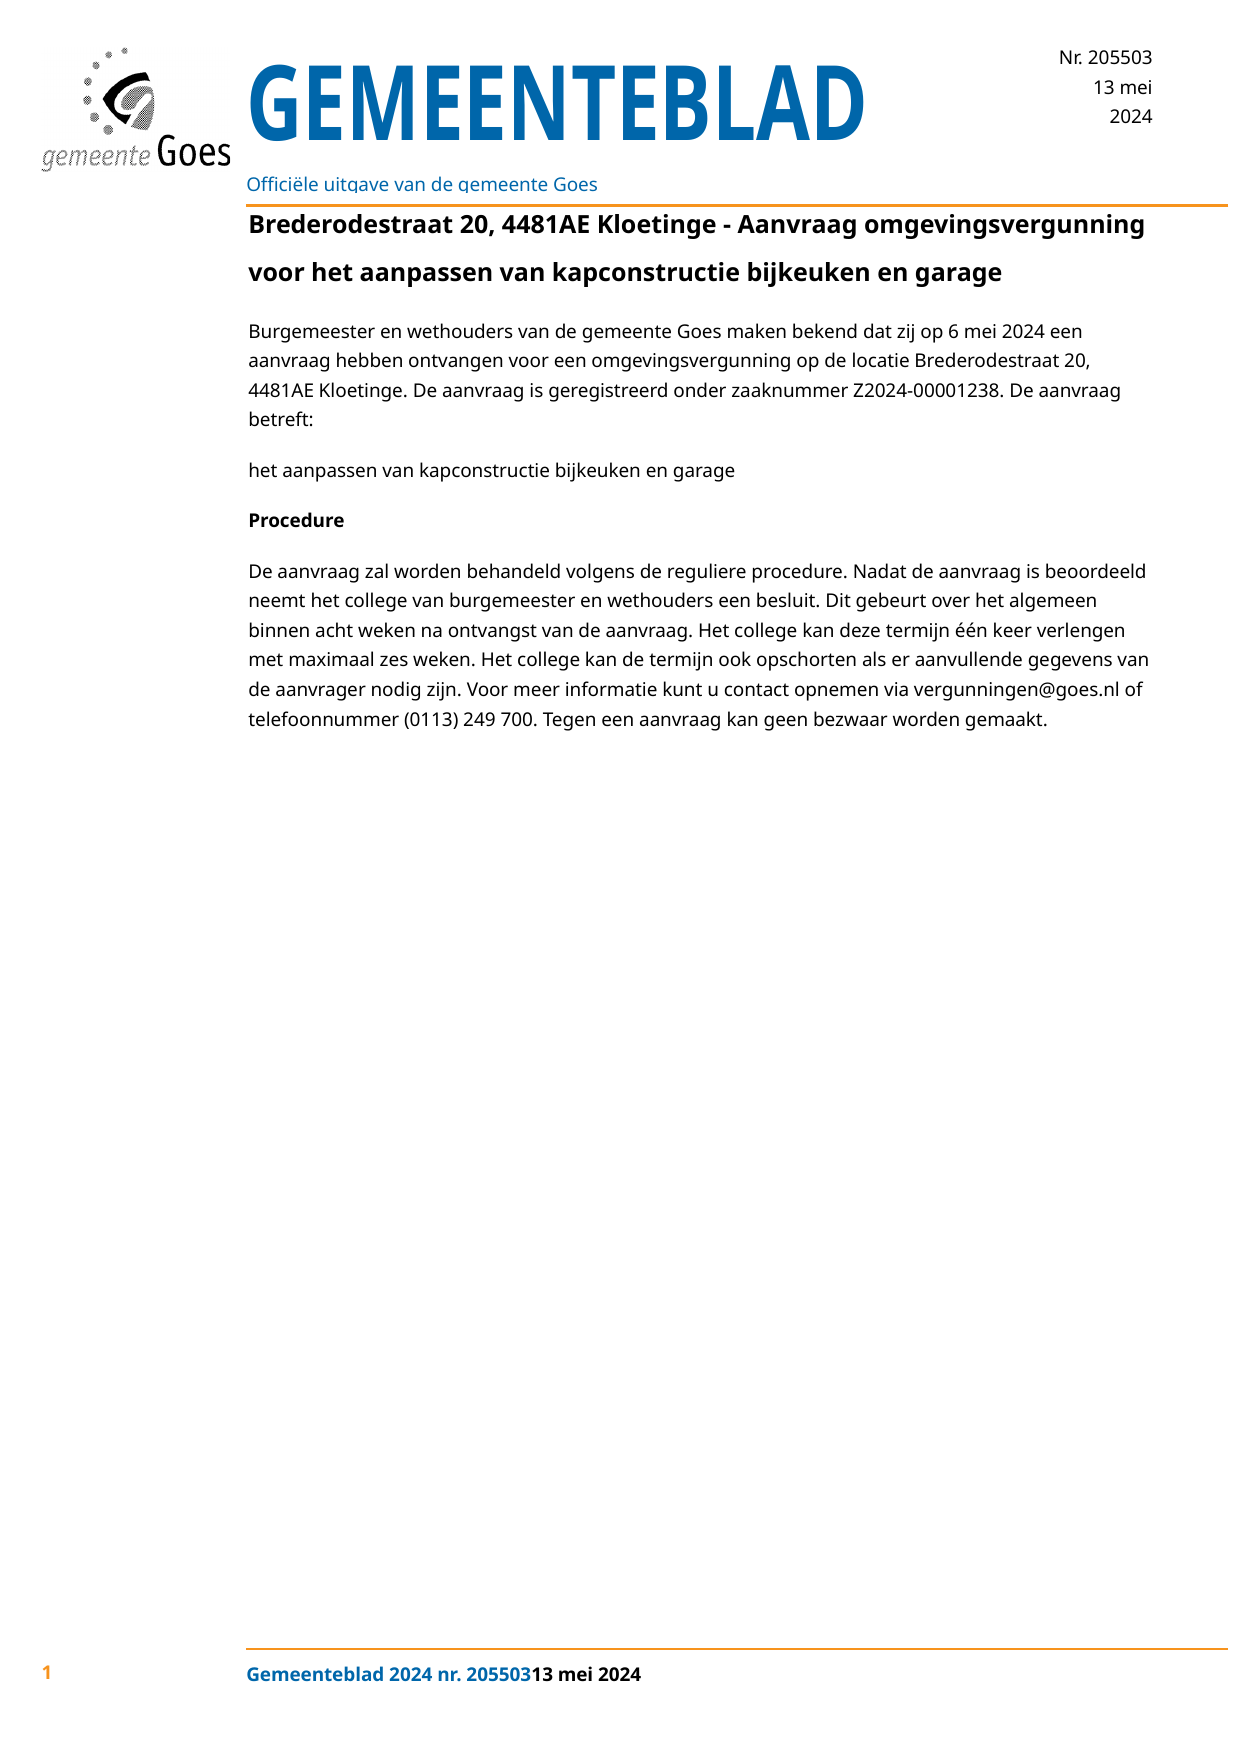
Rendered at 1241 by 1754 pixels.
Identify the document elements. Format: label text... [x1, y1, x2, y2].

text Procedure [248, 507, 1152, 533]
text het aanpassen van kapconstructie bijkeuken en garage [248, 457, 1152, 483]
picture [41, 47, 231, 172]
text De aanvraag zal worden behandeld volgens de reguliere procedure. Nadat de aanvraag is beoordeeld neemt het college van burgemeester en wethouders een besluit. Dit gebeurt over het algemeen binnen acht weken na ontvangst van de aanvraag. Het college kan deze termijn één keer verlengen met maximaal zes weken. Het college kan de termijn ook opschorten als er aanvullende gegevens van de aanvrager nodig zijn. Voor meer informatie kunt u contact opnemen via vergunningen@goes.nl of telefoonnummer (0113) 249 700. Tegen een aanvraag kan geen bezwaar worden gemaakt. [248, 558, 1152, 732]
text Brederodestraat 20, 4481AE Kloetinge - Aanvraag omgevingsvergunning voor het aanpassen van kapconstructie bijkeuken en garage [248, 207, 1152, 288]
text Burgemeester en wethouders van de gemeente Goes maken bekend dat zij op 6 mei 2024 een aanvraag hebben ontvangen voor een omgevingsvergunning op de locatie Brederodestraat 20, 4481AE Kloetinge. De aanvraag is geregistreerd onder zaaknummer Z2024-00001238. De aanvraag betreft: [248, 318, 1152, 432]
